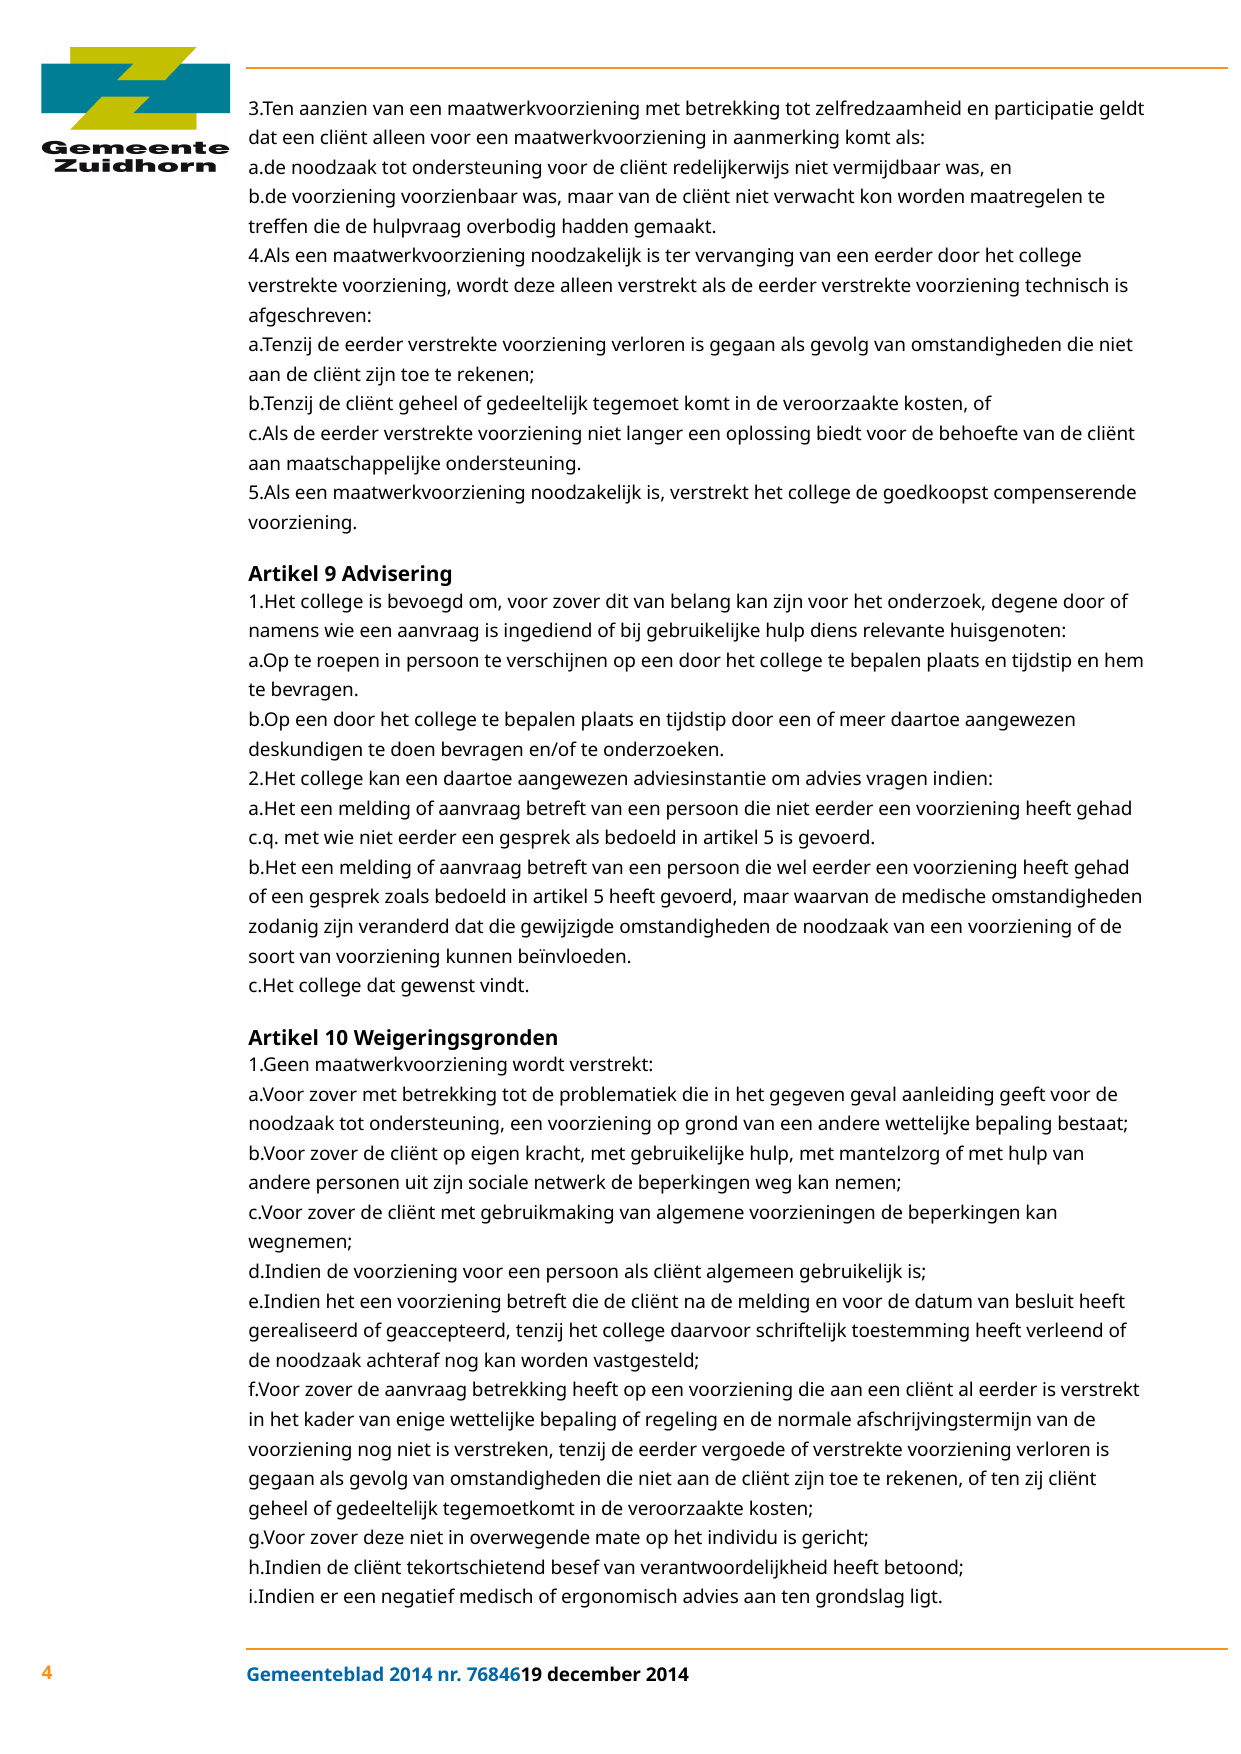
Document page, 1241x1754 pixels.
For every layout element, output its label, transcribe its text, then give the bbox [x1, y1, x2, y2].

text b.Voor zover de cliënt op eigen kracht, met gebruikelijke hulp, met mantelzorg of met hulp van andere personen uit zijn sociale netwerk de beperkingen weg kan nemen; [248, 1140, 1152, 1195]
text 1.Geen maatwerkvoorziening wordt verstrekt: [248, 1051, 1152, 1077]
text c.Voor zover de cliënt met gebruikmaking van algemene voorzieningen de beperkingen kan wegnemen; [248, 1199, 1152, 1254]
text f.Voor zover de aanvraag betrekking heeft op een voorziening die aan een cliënt al eerder is verstrekt in het kader van enige wettelijke bepaling of regeling en de normale afschrijvingstermijn van de voorziening nog niet is verstreken, tenzij de eerder vergoede of verstrekte voorziening verloren is gegaan als gevolg van omstandigheden die niet aan de cliënt zijn toe te rekenen, of ten zij cliënt geheel of gedeeltelijk tegemoetkomt in de veroorzaakte kosten; [248, 1377, 1152, 1521]
picture [41, 47, 231, 172]
text b.Het een melding of aanvraag betreft van een persoon die wel eerder een voorziening heeft gehad of een gesprek zoals bedoeld in artikel 5 heeft gevoerd, maar waarvan de medische omstandigheden zodanig zijn veranderd dat die gewijzigde omstandigheden de noodzaak van een voorziening of de soort van voorziening kunnen beïnvloeden. [248, 854, 1152, 968]
text e.Indien het een voorziening betreft die de cliënt na de melding en voor de datum van besluit heeft gerealiseerd of geaccepteerd, tenzij het college daarvoor schriftelijk toestemming heeft verleend of de noodzaak achteraf nog kan worden vastgesteld; [248, 1288, 1152, 1373]
text a.Op te roepen in persoon te verschijnen op een door het college te bepalen plaats en tijdstip en hem te bevragen. [248, 647, 1152, 702]
text i.Indien er een negatief medisch of ergonomisch advies aan ten grondslag ligt. [248, 1584, 1152, 1609]
text a.Voor zover met betrekking tot de problematiek die in het gegeven geval aanleiding geeft voor de noodzaak tot ondersteuning, een voorziening op grond van een andere wettelijke bepaling bestaat; [248, 1081, 1152, 1136]
text 5.Als een maatwerkvoorziening noodzakelijk is, verstrekt het college de goedkoopst compenserende voorziening. [248, 479, 1152, 535]
text b.Op een door het college te bepalen plaats en tijdstip door een of meer daartoe aangewezen deskundigen te doen bevragen en/of te onderzoeken. [248, 706, 1152, 761]
text 2.Het college kan een daartoe aangewezen adviesinstantie om advies vragen indien: [248, 765, 1152, 791]
text Artikel 9 Advisering [248, 559, 1152, 588]
text 3.Ten aanzien van een maatwerkvoorziening met betrekking tot zelfredzaamheid en participatie geldt dat een cliënt alleen voor een maatwerkvoorziening in aanmerking komt als: [248, 95, 1152, 150]
text Artikel 10 Weigeringsgronden [248, 1023, 1152, 1051]
text c.Als de eerder verstrekte voorziening niet langer een oplossing biedt voor de behoefte van de cliënt aan maatschappelijke ondersteuning. [248, 420, 1152, 476]
text a.Tenzij de eerder verstrekte voorziening verloren is gegaan als gevolg van omstandigheden die niet aan de cliënt zijn toe te rekenen; [248, 331, 1152, 387]
text b.de voorziening voorzienbaar was, maar van de cliënt niet verwacht kon worden maatregelen te treffen die de hulpvraag overbodig hadden gemaakt. [248, 183, 1152, 239]
text d.Indien de voorziening voor een persoon als cliënt algemeen gebruikelijk is; [248, 1258, 1152, 1284]
text 1.Het college is bevoegd om, voor zover dit van belang kan zijn voor het onderzoek, degene door of namens wie een aanvraag is ingediend of bij gebruikelijke hulp diens relevante huisgenoten: [248, 588, 1152, 643]
text c.Het college dat gewenst vindt. [248, 972, 1152, 998]
text h.Indien de cliënt tekortschietend besef van verantwoordelijkheid heeft betoond; [248, 1554, 1152, 1580]
text b.Tenzij de cliënt geheel of gedeeltelijk tegemoet komt in de veroorzaakte kosten, of [248, 391, 1152, 416]
text g.Voor zover deze niet in overwegende mate op het individu is gericht; [248, 1524, 1152, 1550]
text a.de noodzaak tot ondersteuning voor de cliënt redelijkerwijs niet vermijdbaar was, en [248, 154, 1152, 180]
text a.Het een melding of aanvraag betreft van een persoon die niet eerder een voorziening heeft gehad c.q. met wie niet eerder een gesprek als bedoeld in artikel 5 is gevoerd. [248, 795, 1152, 850]
text 4.Als een maatwerkvoorziening noodzakelijk is ter vervanging van een eerder door het college verstrekte voorziening, wordt deze alleen verstrekt als de eerder verstrekte voorziening technisch is afgeschreven: [248, 243, 1152, 328]
